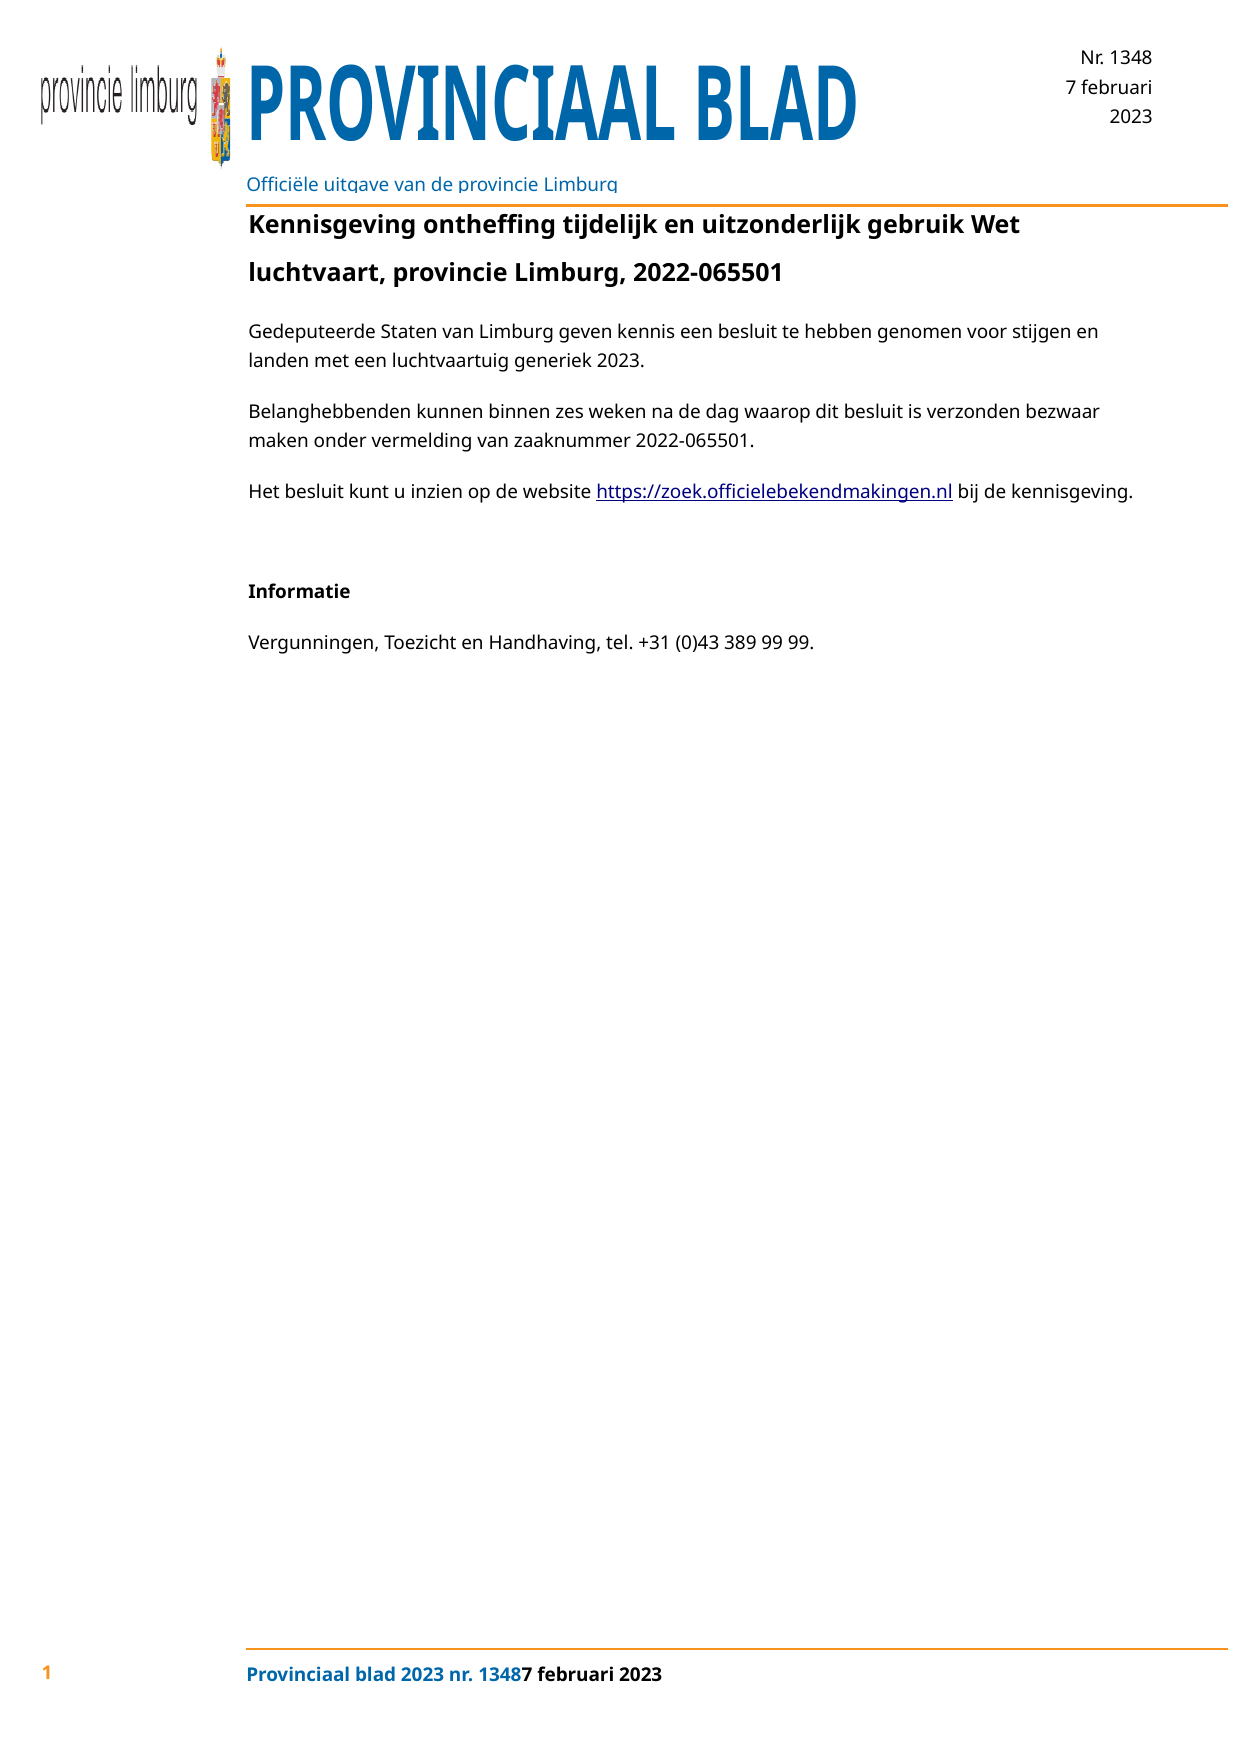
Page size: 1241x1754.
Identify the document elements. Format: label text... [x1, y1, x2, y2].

text Het besluit kunt u inzien op de website https://zoek.officielebekendmakingen.nl bij de kennisgeving. [248, 478, 1152, 504]
text Informatie [248, 579, 1152, 604]
picture [41, 47, 231, 172]
text Belanghebbenden kunnen binnen zes weken na de dag waarop dit besluit is verzonden bezwaar maken onder vermelding van zaaknummer 2022-065501. [248, 398, 1152, 453]
text Vergunningen, Toezicht en Handhaving, tel. +31 (0)43 389 99 99. [248, 629, 1152, 655]
text Gedeputeerde Staten van Limburg geven kennis een besluit te hebben genomen voor stijgen en landen met een luchtvaartuig generiek 2023. [248, 318, 1152, 373]
text Kennisgeving ontheffing tijdelijk en uitzonderlijk gebruik Wet luchtvaart, provincie Limburg, 2022-065501 [248, 207, 1152, 288]
